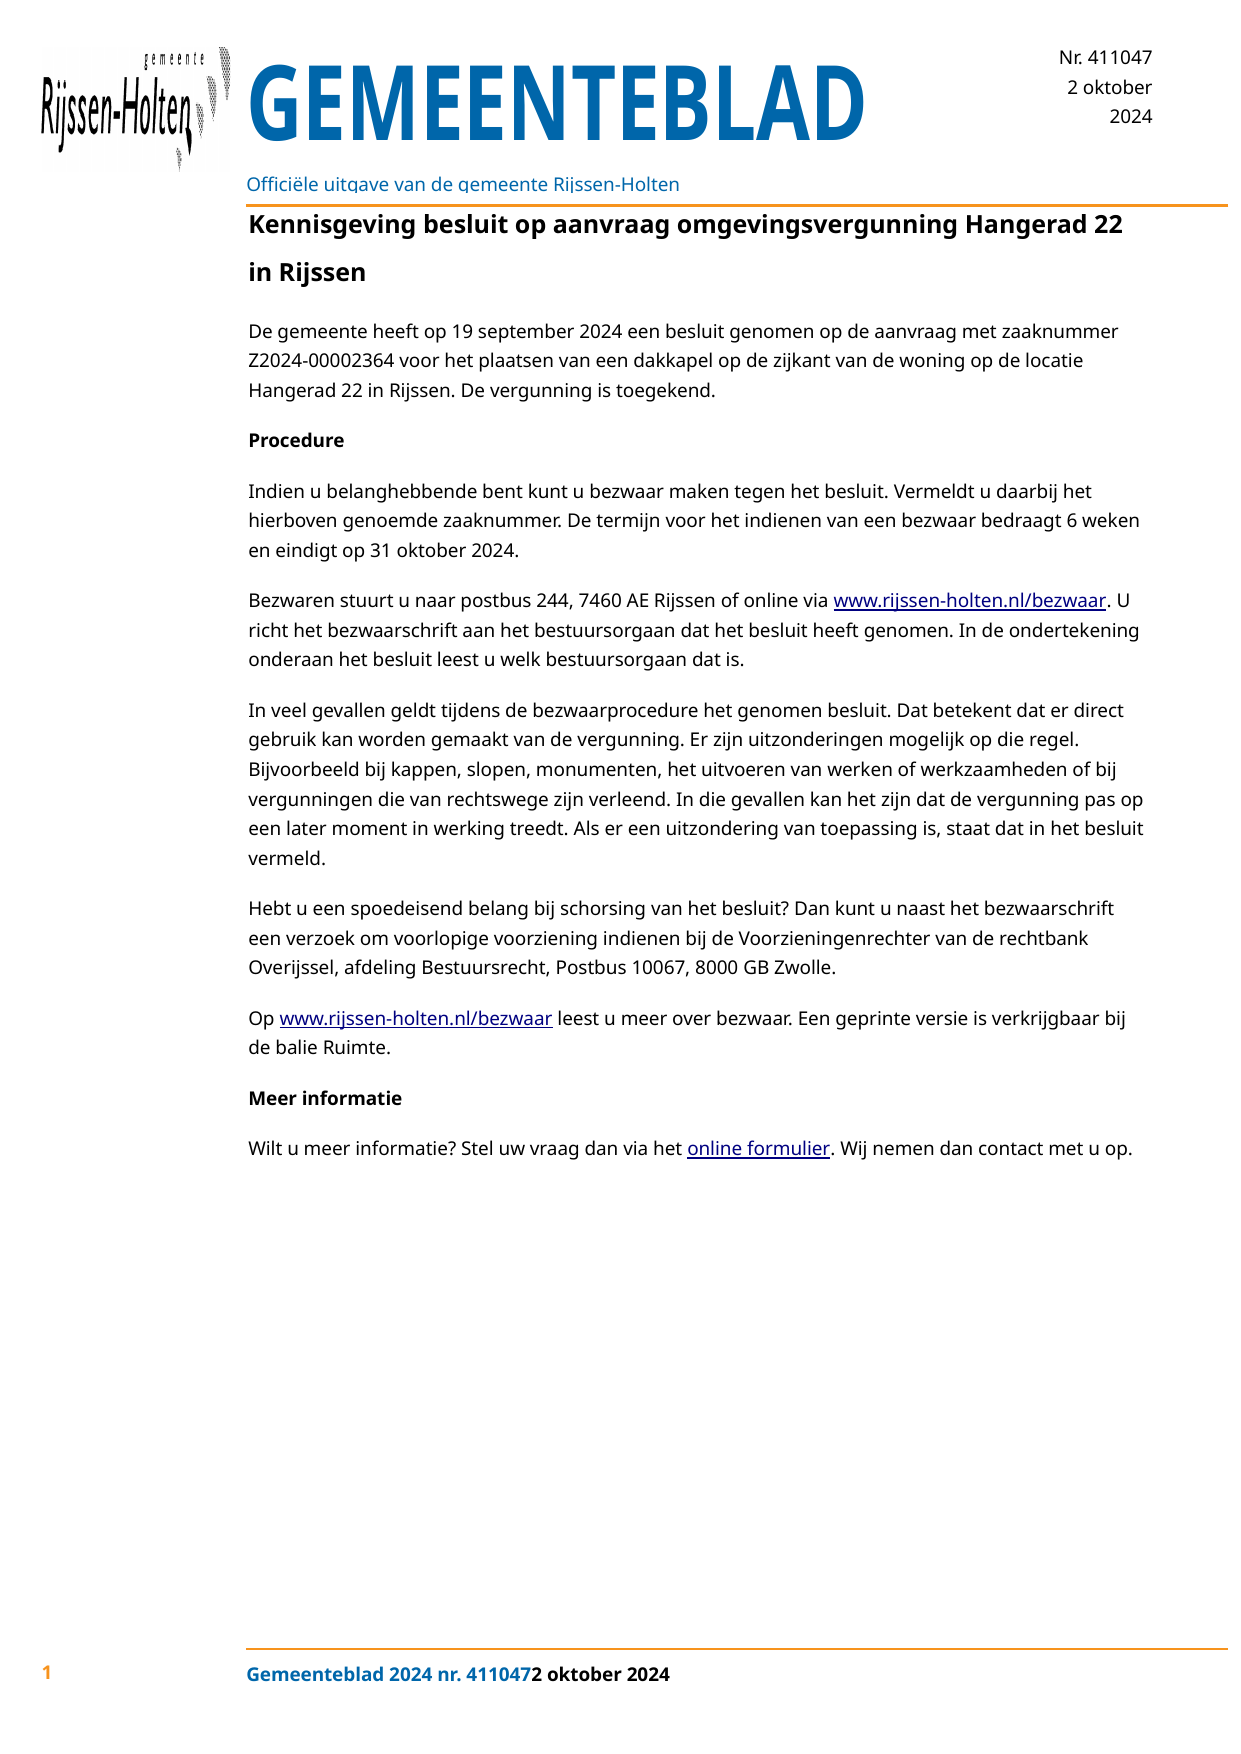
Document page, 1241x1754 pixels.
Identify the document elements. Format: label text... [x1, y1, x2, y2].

text Indien u belanghebbende bent kunt u bezwaar maken tegen het besluit. Vermeldt u daarbij het hierboven genoemde zaaknummer. De termijn voor het indienen van een bezwaar bedraagt 6 weken en eindigt op 31 oktober 2024. [248, 478, 1152, 563]
text Hebt u een spoedeisend belang bij schorsing van het besluit? Dan kunt u naast het bezwaarschrift een verzoek om voorlopige voorziening indienen bij de Voorzieningenrechter van de rechtbank Overijssel, afdeling Bestuursrecht, Postbus 10067, 8000 GB Zwolle. [248, 895, 1152, 980]
text Bezwaren stuurt u naar postbus 244, 7460 AE Rijssen of online via www.rijssen-holten.nl/bezwaar. U richt het bezwaarschrift aan het bestuursorgaan dat het besluit heeft genomen. In de ondertekening onderaan het besluit leest u welk bestuursorgaan dat is. [248, 587, 1152, 672]
text Procedure [248, 427, 1152, 453]
text Op www.rijssen-holten.nl/bezwaar leest u meer over bezwaar. Een geprinte versie is verkrijgbaar bij de balie Ruimte. [248, 1005, 1152, 1060]
text Kennisgeving besluit op aanvraag omgevingsvergunning Hangerad 22 in Rijssen [248, 207, 1152, 288]
text De gemeente heeft op 19 september 2024 een besluit genomen op de aanvraag met zaaknummer Z2024-00002364 voor het plaatsen van een dakkapel op de zijkant van de woning op de locatie Hangerad 22 in Rijssen. De vergunning is toegekend. [248, 318, 1152, 403]
picture [41, 47, 231, 172]
text Meer informatie [248, 1085, 1152, 1111]
text In veel gevallen geldt tijdens de bezwaarprocedure het genomen besluit. Dat betekent dat er direct gebruik kan worden gemaakt van de vergunning. Er zijn uitzonderingen mogelijk op die regel. Bijvoorbeeld bij kappen, slopen, monumenten, het uitvoeren van werken of werkzaamheden of bij vergunningen die van rechtswege zijn verleend. In die gevallen kan het zijn dat de vergunning pas op een later moment in werking treedt. Als er een uitzondering van toepassing is, staat dat in het besluit vermeld. [248, 697, 1152, 871]
text Wilt u meer informatie? Stel uw vraag dan via het online formulier. Wij nemen dan contact met u op. [248, 1135, 1152, 1161]
